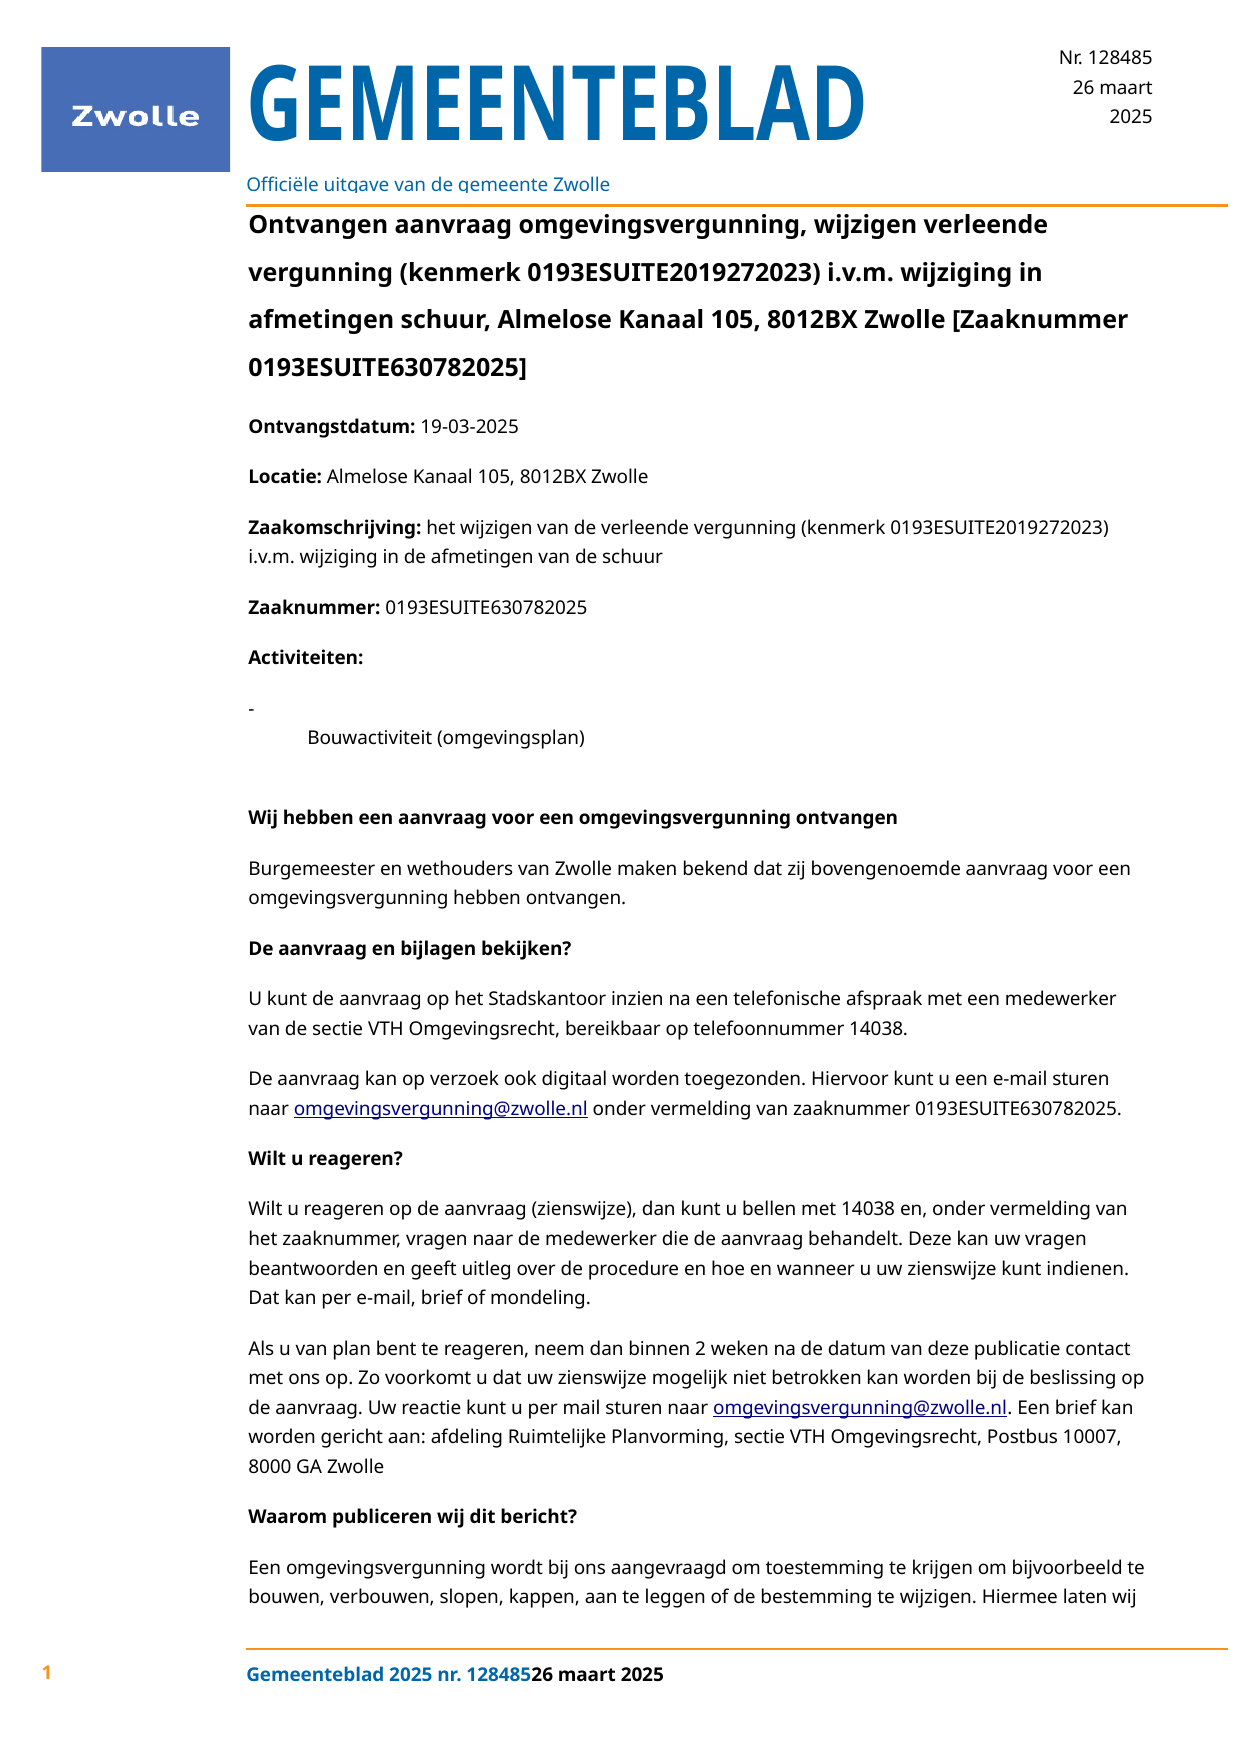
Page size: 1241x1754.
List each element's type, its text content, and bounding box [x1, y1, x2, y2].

text Zaaknummer: 0193ESUITE630782025 [248, 594, 1152, 620]
text Burgemeester en wethouders van Zwolle maken bekend dat zij bovengenoemde aanvraag voor een omgevingsvergunning hebben ontvangen. [248, 855, 1152, 910]
text Waarom publiceren wij dit bericht? [248, 1503, 1152, 1529]
text Wij hebben een aanvraag voor een omgevingsvergunning ontvangen [248, 804, 1152, 830]
text Activiteiten: [248, 644, 1152, 670]
text U kunt de aanvraag op het Stadskantoor inzien na een telefonische afspraak met een medewerker van de sectie VTH Omgevingsrecht, bereikbaar op telefoonnummer 14038. [248, 985, 1152, 1041]
text Als u van plan bent te reageren, neem dan binnen 2 weken na de datum van deze publicatie contact met ons op. Zo voorkomt u dat uw zienswijze mogelijk niet betrokken kan worden bij de beslissing op de aanvraag. Uw reactie kunt u per mail sturen naar omgevingsvergunning@zwolle.nl. Een brief kan worden gericht aan: afdeling Ruimtelijke Planvorming, sectie VTH Omgevingsrecht, Postbus 10007, 8000 GA Zwolle [248, 1335, 1152, 1479]
picture [41, 47, 231, 172]
list Bouwactiviteit (omgevingsplan) [248, 724, 1152, 750]
text Een omgevingsvergunning wordt bij ons aangevraagd om toestemming te krijgen om bijvoorbeeld te bouwen, verbouwen, slopen, kappen, aan te leggen of de bestemming te wijzigen. Hiermee laten wij [248, 1554, 1152, 1609]
text Wilt u reageren op de aanvraag (zienswijze), dan kunt u bellen met 14038 en, onder vermelding van het zaaknummer, vragen naar de medewerker die de aanvraag behandelt. Deze kan uw vragen beantwoorden en geeft uitleg over de procedure en hoe en wanneer u uw zienswijze kunt indienen. Dat kan per e-mail, brief of mondeling. [248, 1196, 1152, 1310]
text Ontvangstdatum: 19-03-2025 [248, 413, 1152, 439]
text De aanvraag kan op verzoek ook digitaal worden toegezonden. Hiervoor kunt u een e-mail sturen naar omgevingsvergunning@zwolle.nl onder vermelding van zaaknummer 0193ESUITE630782025. [248, 1065, 1152, 1121]
text Ontvangen aanvraag omgevingsvergunning, wijzigen verleende vergunning (kenmerk 0193ESUITE2019272023) i.v.m. wijziging in afmetingen schuur, Almelose Kanaal 105, 8012BX Zwolle [Zaaknummer 0193ESUITE630782025] [248, 207, 1152, 384]
text Wilt u reageren? [248, 1145, 1152, 1171]
text Locatie: Almelose Kanaal 105, 8012BX Zwolle [248, 463, 1152, 489]
text De aanvraag en bijlagen bekijken? [248, 935, 1152, 961]
text Zaakomschrijving: het wijzigen van de verleende vergunning (kenmerk 0193ESUITE2019272023) i.v.m. wijziging in de afmetingen van de schuur [248, 514, 1152, 569]
